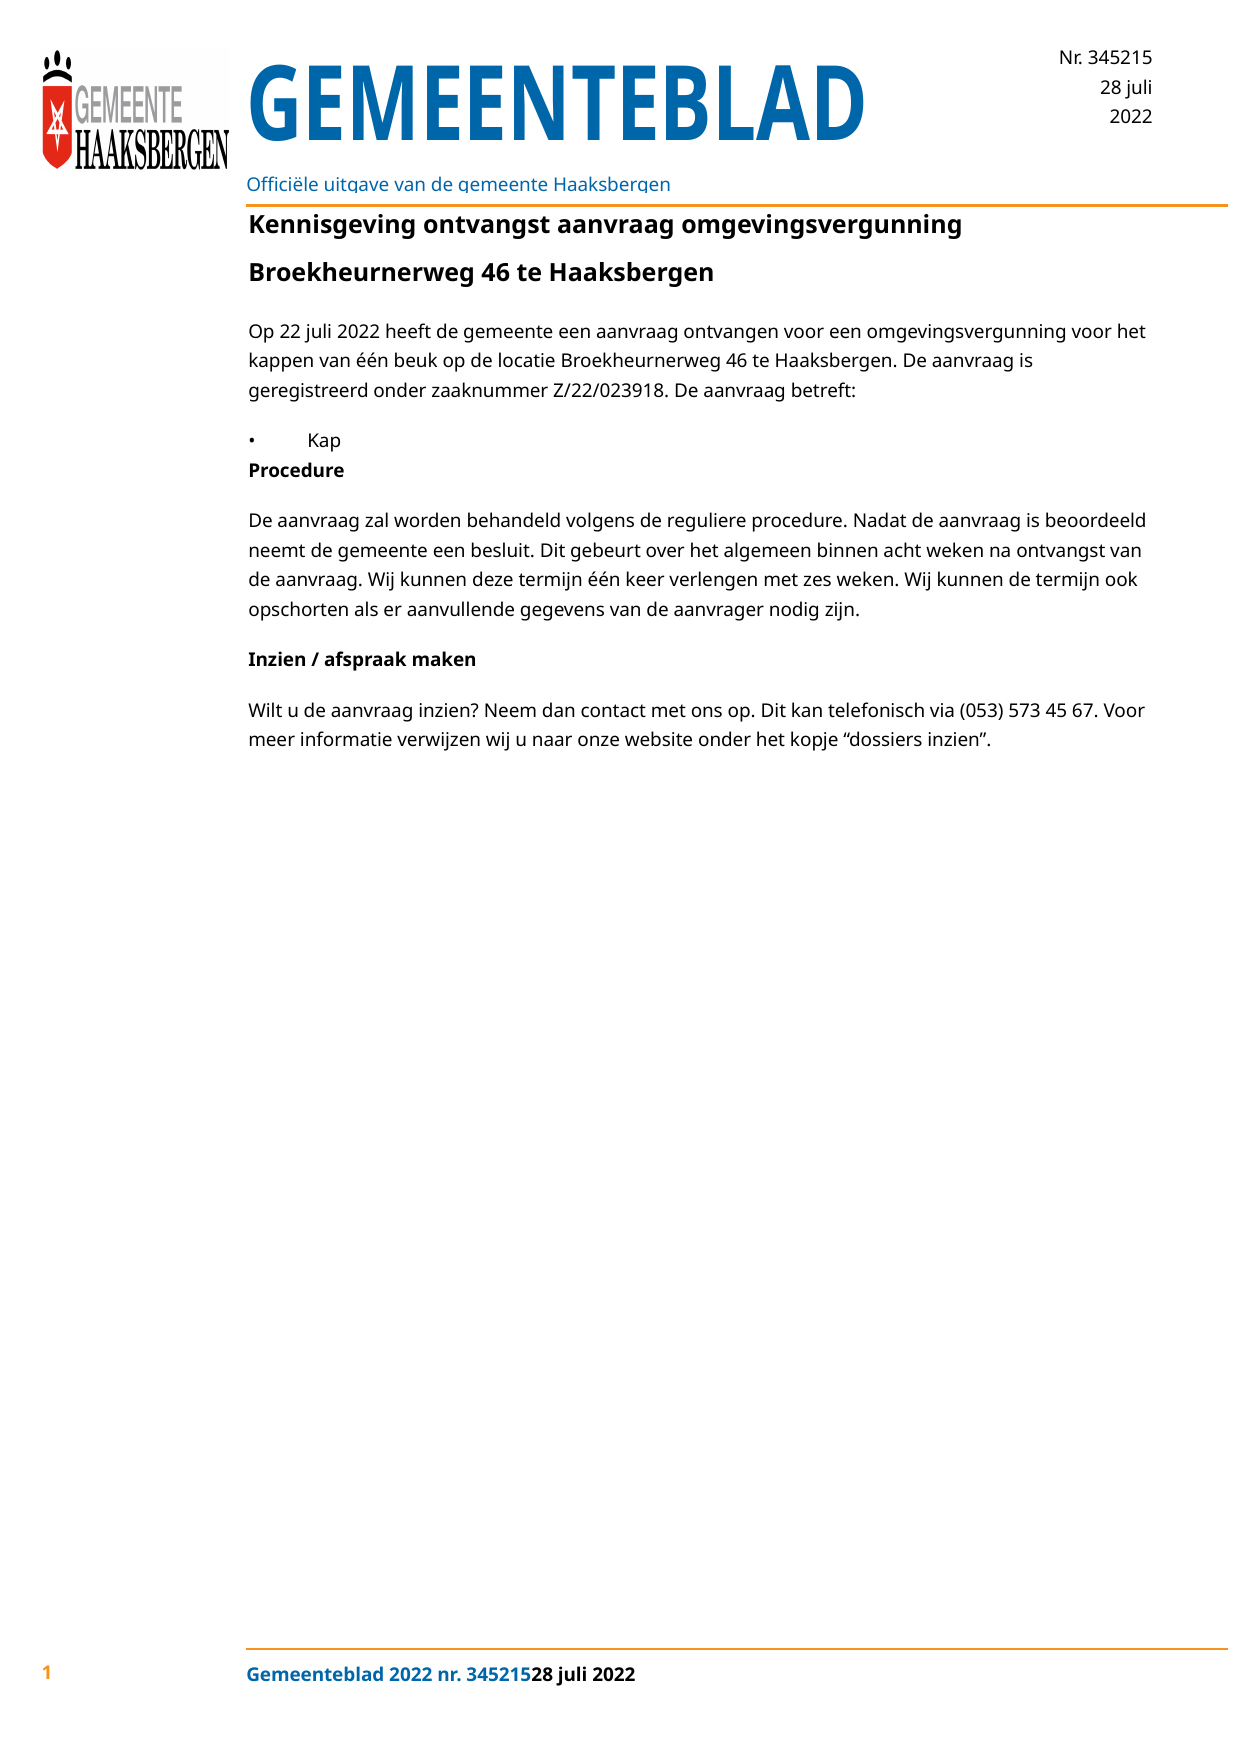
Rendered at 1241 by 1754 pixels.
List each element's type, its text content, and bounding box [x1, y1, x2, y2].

text Wilt u de aanvraag inzien? Neem dan contact met ons op. Dit kan telefonisch via (053) 573 45 67. Voor meer informatie verwijzen wij u naar onze website onder het kopje “dossiers inzien”. [248, 697, 1152, 752]
text Procedure [248, 457, 1152, 483]
picture [41, 47, 231, 172]
list Kap [248, 427, 1152, 453]
text Inzien / afspraak maken [248, 647, 1152, 672]
text De aanvraag zal worden behandeld volgens de reguliere procedure. Nadat de aanvraag is beoordeeld neemt de gemeente een besluit. Dit gebeurt over het algemeen binnen acht weken na ontvangst van de aanvraag. Wij kunnen deze termijn één keer verlengen met zes weken. Wij kunnen de termijn ook opschorten als er aanvullende gegevens van de aanvrager nodig zijn. [248, 507, 1152, 622]
text Op 22 juli 2022 heeft de gemeente een aanvraag ontvangen voor een omgevingsvergunning voor het kappen van één beuk op de locatie Broekheurnerweg 46 te Haaksbergen. De aanvraag is geregistreerd onder zaaknummer Z/22/023918. De aanvraag betreft: [248, 318, 1152, 403]
text Kennisgeving ontvangst aanvraag omgevingsvergunning Broekheurnerweg 46 te Haaksbergen [248, 207, 1152, 288]
